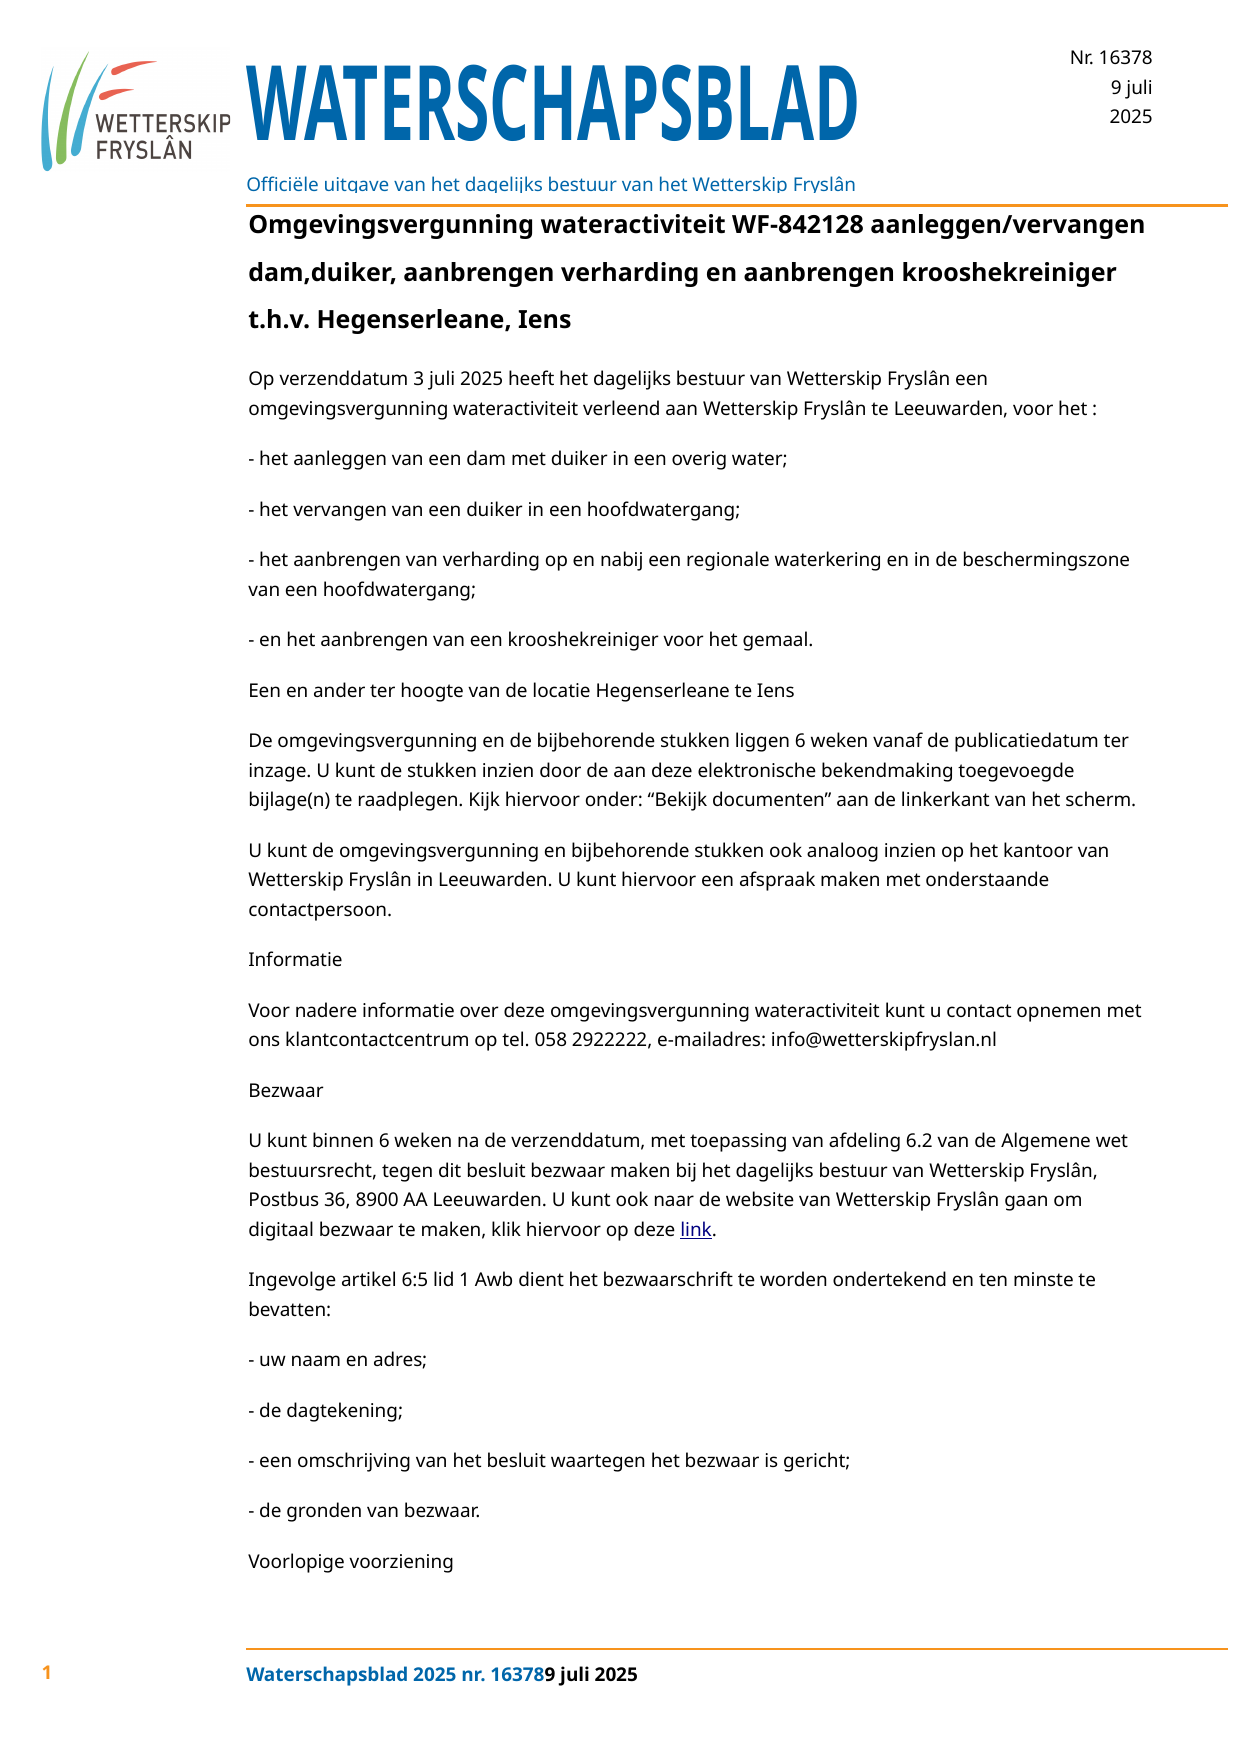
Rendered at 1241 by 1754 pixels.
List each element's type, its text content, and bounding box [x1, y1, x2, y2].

text De omgevingsvergunning en de bijbehorende stukken liggen 6 weken vanaf de publicatiedatum ter inzage. U kunt de stukken inzien door de aan deze elektronische bekendmaking toegevoegde bijlage(n) te raadplegen. Kijk hiervoor onder: “Bekijk documenten” aan de linkerkant van het scherm. [248, 727, 1152, 812]
text Omgevingsvergunning wateractiviteit WF-842128 aanleggen/vervangen dam,duiker, aanbrengen verharding en aanbrengen krooshekreiniger t.h.v. Hegenserleane, Iens [248, 207, 1152, 336]
text - de gronden van bezwaar. [248, 1498, 1152, 1523]
text - het aanleggen van een dam met duiker in een overig water; [248, 446, 1152, 471]
text Een en ander ter hoogte van de locatie Hegenserleane te Iens [248, 677, 1152, 702]
text - het aanbrengen van verharding op en nabij een regionale waterkering en in de beschermingszone van een hoofdwatergang; [248, 546, 1152, 602]
text Informatie [248, 946, 1152, 972]
text - de dagtekening; [248, 1397, 1152, 1422]
text - en het aanbrengen van een krooshekreiniger voor het gemaal. [248, 626, 1152, 652]
picture [41, 47, 231, 172]
text - het vervangen van een duiker in een hoofdwatergang; [248, 496, 1152, 522]
text Voorlopige voorziening [248, 1548, 1152, 1574]
text Ingevolge artikel 6:5 lid 1 Awb dient het bezwaarschrift te worden ondertekend en ten minste te bevatten: [248, 1266, 1152, 1322]
text Op verzenddatum 3 juli 2025 heeft het dagelijks bestuur van Wetterskip Fryslân een omgevingsvergunning wateractiviteit verleend aan Wetterskip Fryslân te Leeuwarden, voor het : [248, 366, 1152, 421]
text U kunt de omgevingsvergunning en bijbehorende stukken ook analoog inzien op het kantoor van Wetterskip Fryslân in Leeuwarden. U kunt hiervoor een afspraak maken met onderstaande contactpersoon. [248, 837, 1152, 922]
text - uw naam en adres; [248, 1346, 1152, 1372]
text U kunt binnen 6 weken na de verzenddatum, met toepassing van afdeling 6.2 van de Algemene wet bestuursrecht, tegen dit besluit bezwaar maken bij het dagelijks bestuur van Wetterskip Fryslân, Postbus 36, 8900 AA Leeuwarden. U kunt ook naar de website van Wetterskip Fryslân gaan om digitaal bezwaar te maken, klik hiervoor op deze link. [248, 1127, 1152, 1242]
text Bezwaar [248, 1077, 1152, 1102]
text Voor nadere informatie over deze omgevingsvergunning wateractiviteit kunt u contact opnemen met ons klantcontactcentrum op tel. 058 2922222, e-mailadres: info@wetterskipfryslan.nl [248, 997, 1152, 1052]
text - een omschrijving van het besluit waartegen het bezwaar is gericht; [248, 1447, 1152, 1473]
